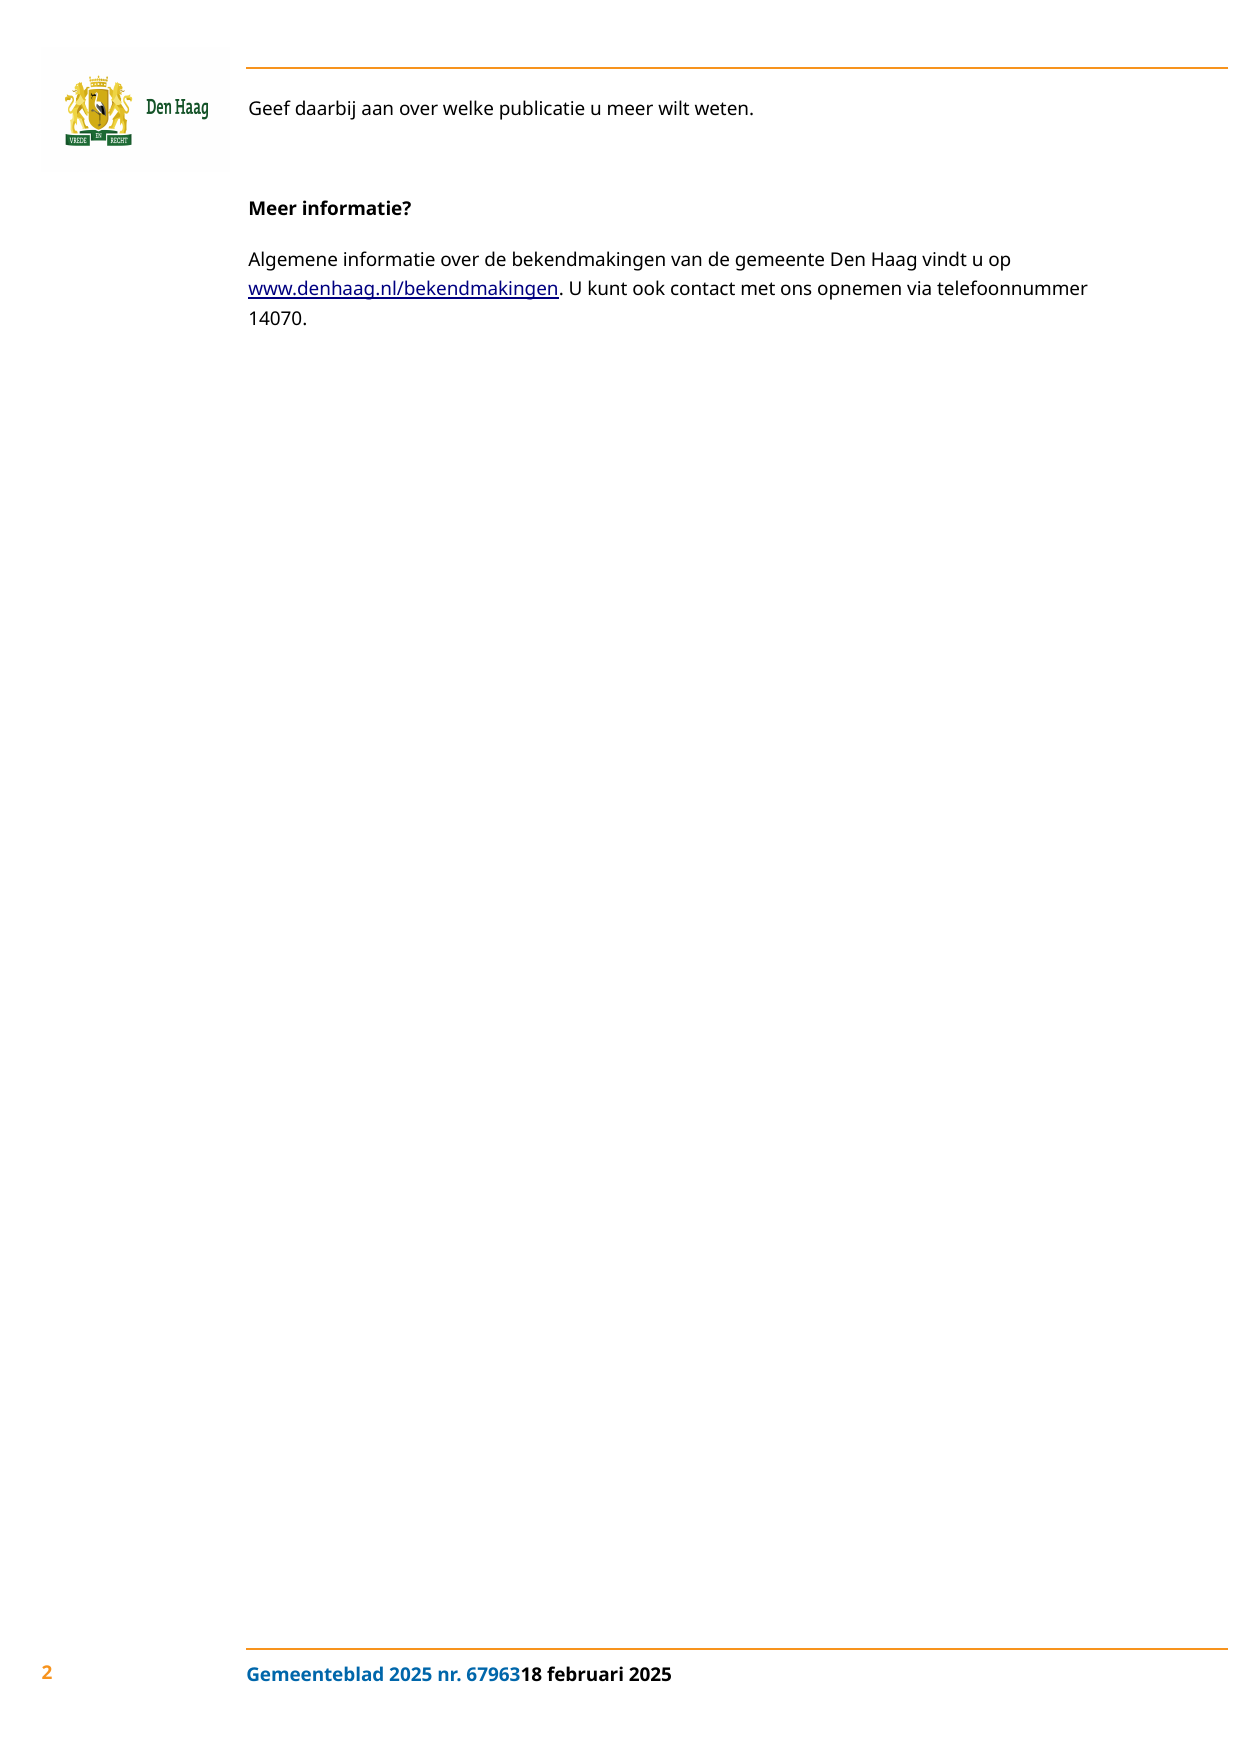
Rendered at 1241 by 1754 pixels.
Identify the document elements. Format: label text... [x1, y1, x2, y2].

text Meer informatie? [248, 196, 1152, 221]
text Algemene informatie over de bekendmakingen van de gemeente Den Haag vindt u op www.denhaag.nl/bekendmakingen. U kunt ook contact met ons opnemen via telefoonnummer 14070. [248, 246, 1152, 331]
picture [41, 47, 231, 172]
text Geef daarbij aan over welke publicatie u meer wilt weten. [248, 95, 1152, 121]
